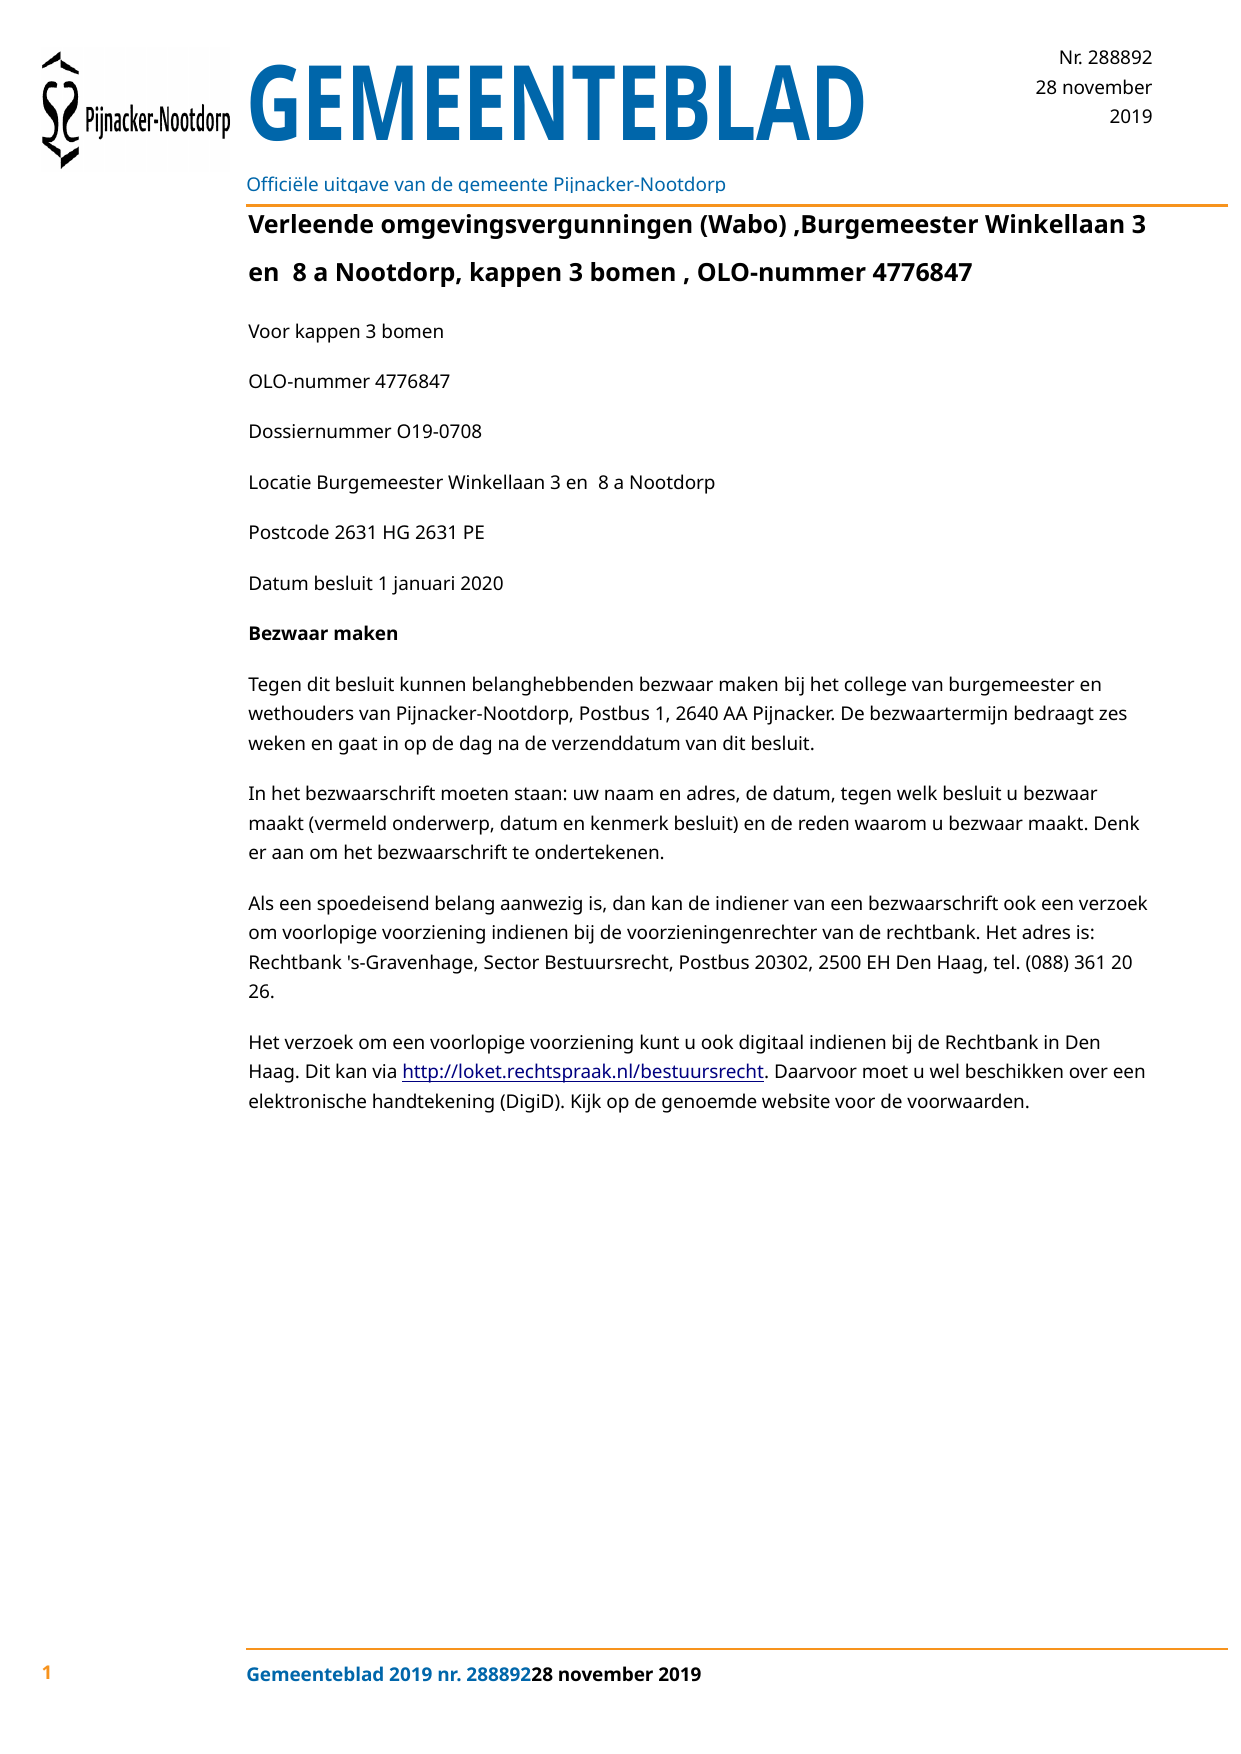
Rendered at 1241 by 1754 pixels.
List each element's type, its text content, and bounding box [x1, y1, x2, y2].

text Datum besluit 1 januari 2020 [248, 570, 1152, 596]
text Dossiernummer O19-0708 [248, 419, 1152, 444]
picture [41, 47, 231, 172]
text Tegen dit besluit kunnen belanghebbenden bezwaar maken bij het college van burgemeester en wethouders van Pijnacker-Nootdorp, Postbus 1, 2640 AA Pijnacker. De bezwaartermijn bedraagt zes weken en gaat in op de dag na de verzenddatum van dit besluit. [248, 671, 1152, 756]
text Postcode 2631 HG 2631 PE [248, 519, 1152, 545]
text OLO-nummer 4776847 [248, 368, 1152, 394]
text Bezwaar maken [248, 620, 1152, 646]
text Locatie Burgemeester Winkellaan 3 en 8 a Nootdorp [248, 469, 1152, 495]
text Voor kappen 3 bomen [248, 318, 1152, 344]
text Als een spoedeisend belang aanwezig is, dan kan de indiener van een bezwaarschrift ook een verzoek om voorlopige voorziening indienen bij de voorzieningenrechter van de rechtbank. Het adres is: Rechtbank 's-Gravenhage, Sector Bestuursrecht, Postbus 20302, 2500 EH Den Haag, tel. (088) 361 20 26. [248, 890, 1152, 1004]
text Verleende omgevingsvergunningen (Wabo) ,Burgemeester Winkellaan 3 en 8 a Nootdorp, kappen 3 bomen , OLO-nummer 4776847 [248, 207, 1152, 288]
text Het verzoek om een voorlopige voorziening kunt u ook digitaal indienen bij de Rechtbank in Den Haag. Dit kan via http://loket.rechtspraak.nl/bestuursrecht. Daarvoor moet u wel beschikken over een elektronische handtekening (DigiD). Kijk op de genoemde website voor de voorwaarden. [248, 1029, 1152, 1114]
text In het bezwaarschrift moeten staan: uw naam en adres, de datum, tegen welk besluit u bezwaar maakt (vermeld onderwerp, datum en kenmerk besluit) en de reden waarom u bezwaar maakt. Denk er aan om het bezwaarschrift te ondertekenen. [248, 780, 1152, 865]
